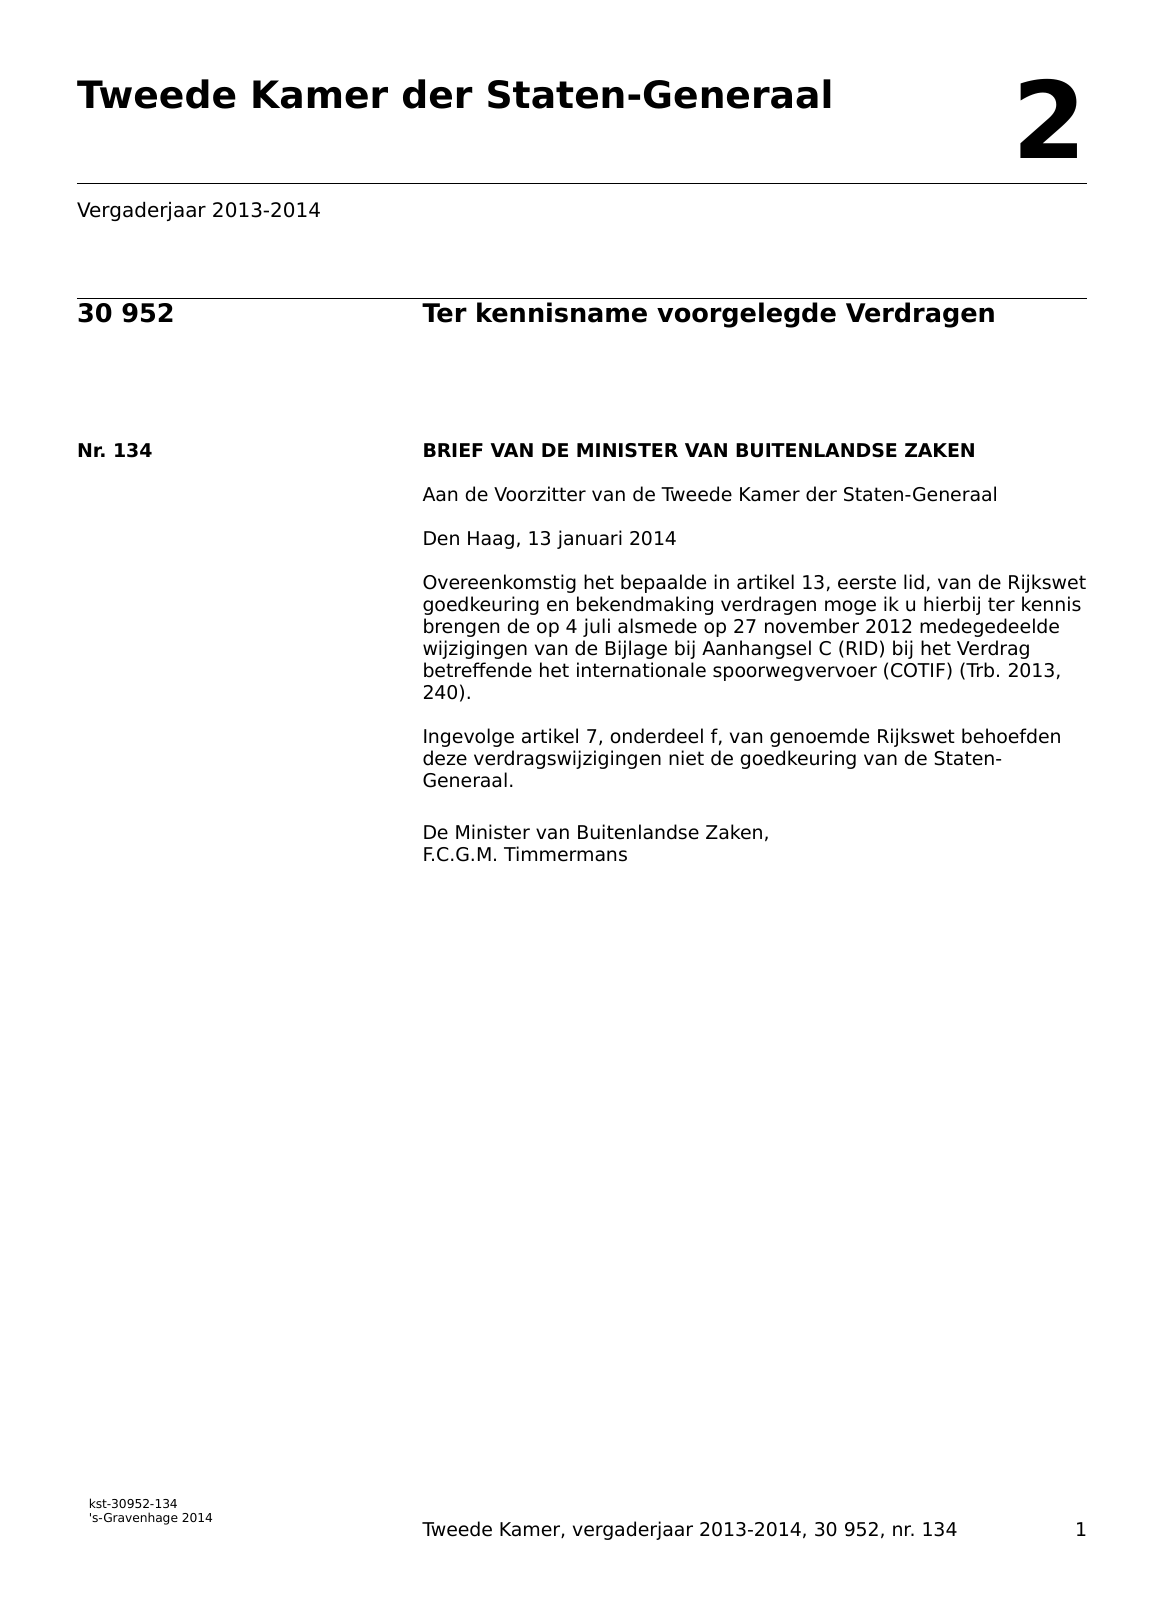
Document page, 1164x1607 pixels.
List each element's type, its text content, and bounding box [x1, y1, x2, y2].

text Aan de Voorzitter van de Tweede Kamer der Staten-Generaal [422, 484, 1087, 506]
subtitle Nr. 134 BRIEF VAN DE MINISTER VAN BUITENLANDSE ZAKEN [77, 440, 1087, 462]
text Overeenkomstig het bepaalde in artikel 13, eerste lid, van de Rijkswet goedkeuring en bekendmaking verdragen moge ik u hierbij ter kennis brengen de op 4 juli alsmede op 27 november 2012 medegedeelde wijzigingen van de Bijlage bij Aanhangsel C (RID) bij het Verdrag betreffende het internationale spoorwegvervoer (COTIF) (Trb. 2013, 240). [422, 572, 1087, 704]
text De Minister van Buitenlandse Zaken, F.C.G.M. Timmermans [422, 822, 1087, 866]
table_cell Vergaderjaar 2013-2014 [77, 184, 1087, 298]
text kst-30952-134 [88, 1497, 323, 1511]
table_header 2 [886, 59, 1087, 183]
subtitle 30 952 Ter kennisname voorgelegde Verdragen [77, 299, 1087, 329]
table_header Tweede Kamer der Staten-Generaal [77, 59, 886, 183]
text Ingevolge artikel 7, onderdeel f, van genoemde Rijkswet behoefden deze verdragswijzigingen niet de goedkeuring van de Staten-Generaal. [422, 726, 1087, 792]
text 's-Gravenhage 2014 [88, 1511, 323, 1525]
text Den Haag, 13 januari 2014 [422, 528, 1087, 550]
